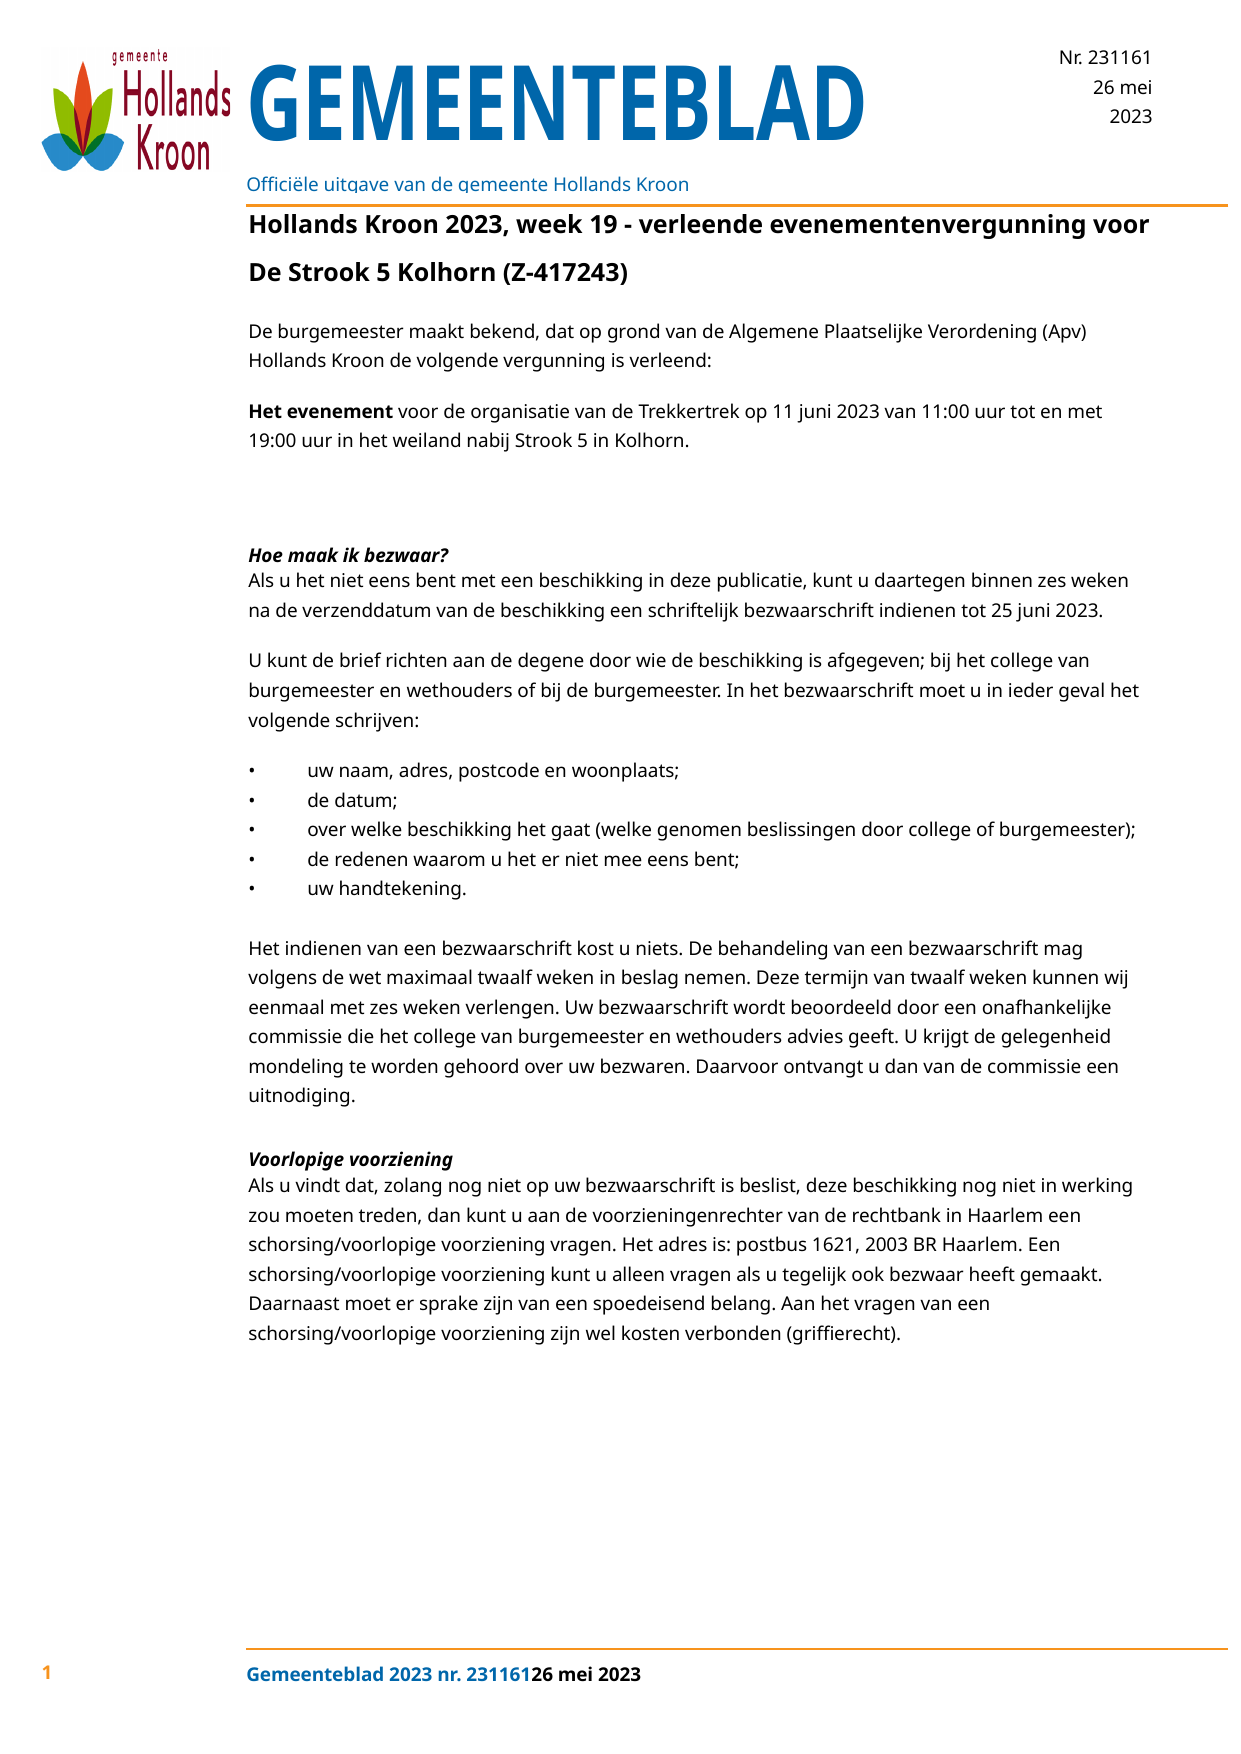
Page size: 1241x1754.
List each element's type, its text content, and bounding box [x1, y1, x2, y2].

list uw naam, adres, postcode en woonplaats; [248, 757, 1152, 783]
text Hoe maak ik bezwaar? [248, 542, 1152, 568]
list uw handtekening. [248, 876, 1152, 901]
text De burgemeester maakt bekend, dat op grond van de Algemene Plaatselijke Verordening (Apv) Hollands Kroon de volgende vergunning is verleend: [248, 318, 1152, 373]
text Voorlopige voorziening [248, 1147, 1152, 1172]
text U kunt de brief richten aan de degene door wie de beschikking is afgegeven; bij het college van burgemeester en wethouders of bij de burgemeester. In het bezwaarschrift moet u in ieder geval het volgende schrijven: [248, 648, 1152, 732]
text Hollands Kroon 2023, week 19 - verleende evenementenvergunning voor De Strook 5 Kolhorn (Z-417243) [248, 207, 1152, 288]
text Als u vindt dat, zolang nog niet op uw bezwaarschrift is beslist, deze beschikking nog niet in werking zou moeten treden, dan kunt u aan de voorzieningenrechter van de rechtbank in Haarlem een schorsing/voorlopige voorziening vragen. Het adres is: postbus 1621, 2003 BR Haarlem. Een schorsing/voorlopige voorziening kunt u alleen vragen als u tegelijk ook bezwaar heeft gemaakt. Daarnaast moet er sprake zijn van een spoedeisend belang. Aan het vragen van een schorsing/voorlopige voorziening zijn wel kosten verbonden (griffierecht). [248, 1172, 1152, 1346]
text Het evenement voor de organisatie van de Trekkertrek op 11 juni 2023 van 11:00 uur tot en met 19:00 uur in het weiland nabij Strook 5 in Kolhorn. [248, 398, 1152, 453]
picture [41, 47, 231, 172]
list de redenen waarom u het er niet mee eens bent; [248, 846, 1152, 872]
list de datum; [248, 787, 1152, 812]
list over welke beschikking het gaat (welke genomen beslissingen door college of burgemeester); [248, 816, 1152, 842]
text Het indienen van een bezwaarschrift kost u niets. De behandeling van een bezwaarschrift mag volgens de wet maximaal twaalf weken in beslag nemen. Deze termijn van twaalf weken kunnen wij eenmaal met zes weken verlengen. Uw bezwaarschrift wordt beoordeeld door een onafhankelijke commissie die het college van burgemeester en wethouders advies geeft. U krijgt de gelegenheid mondeling te worden gehoord over uw bezwaren. Daarvoor ontvangt u dan van de commissie een uitnodiging. [248, 935, 1152, 1108]
text Als u het niet eens bent met een beschikking in deze publicatie, kunt u daartegen binnen zes weken na de verzenddatum van de beschikking een schriftelijk bezwaarschrift indienen tot 25 juni 2023. [248, 568, 1152, 623]
